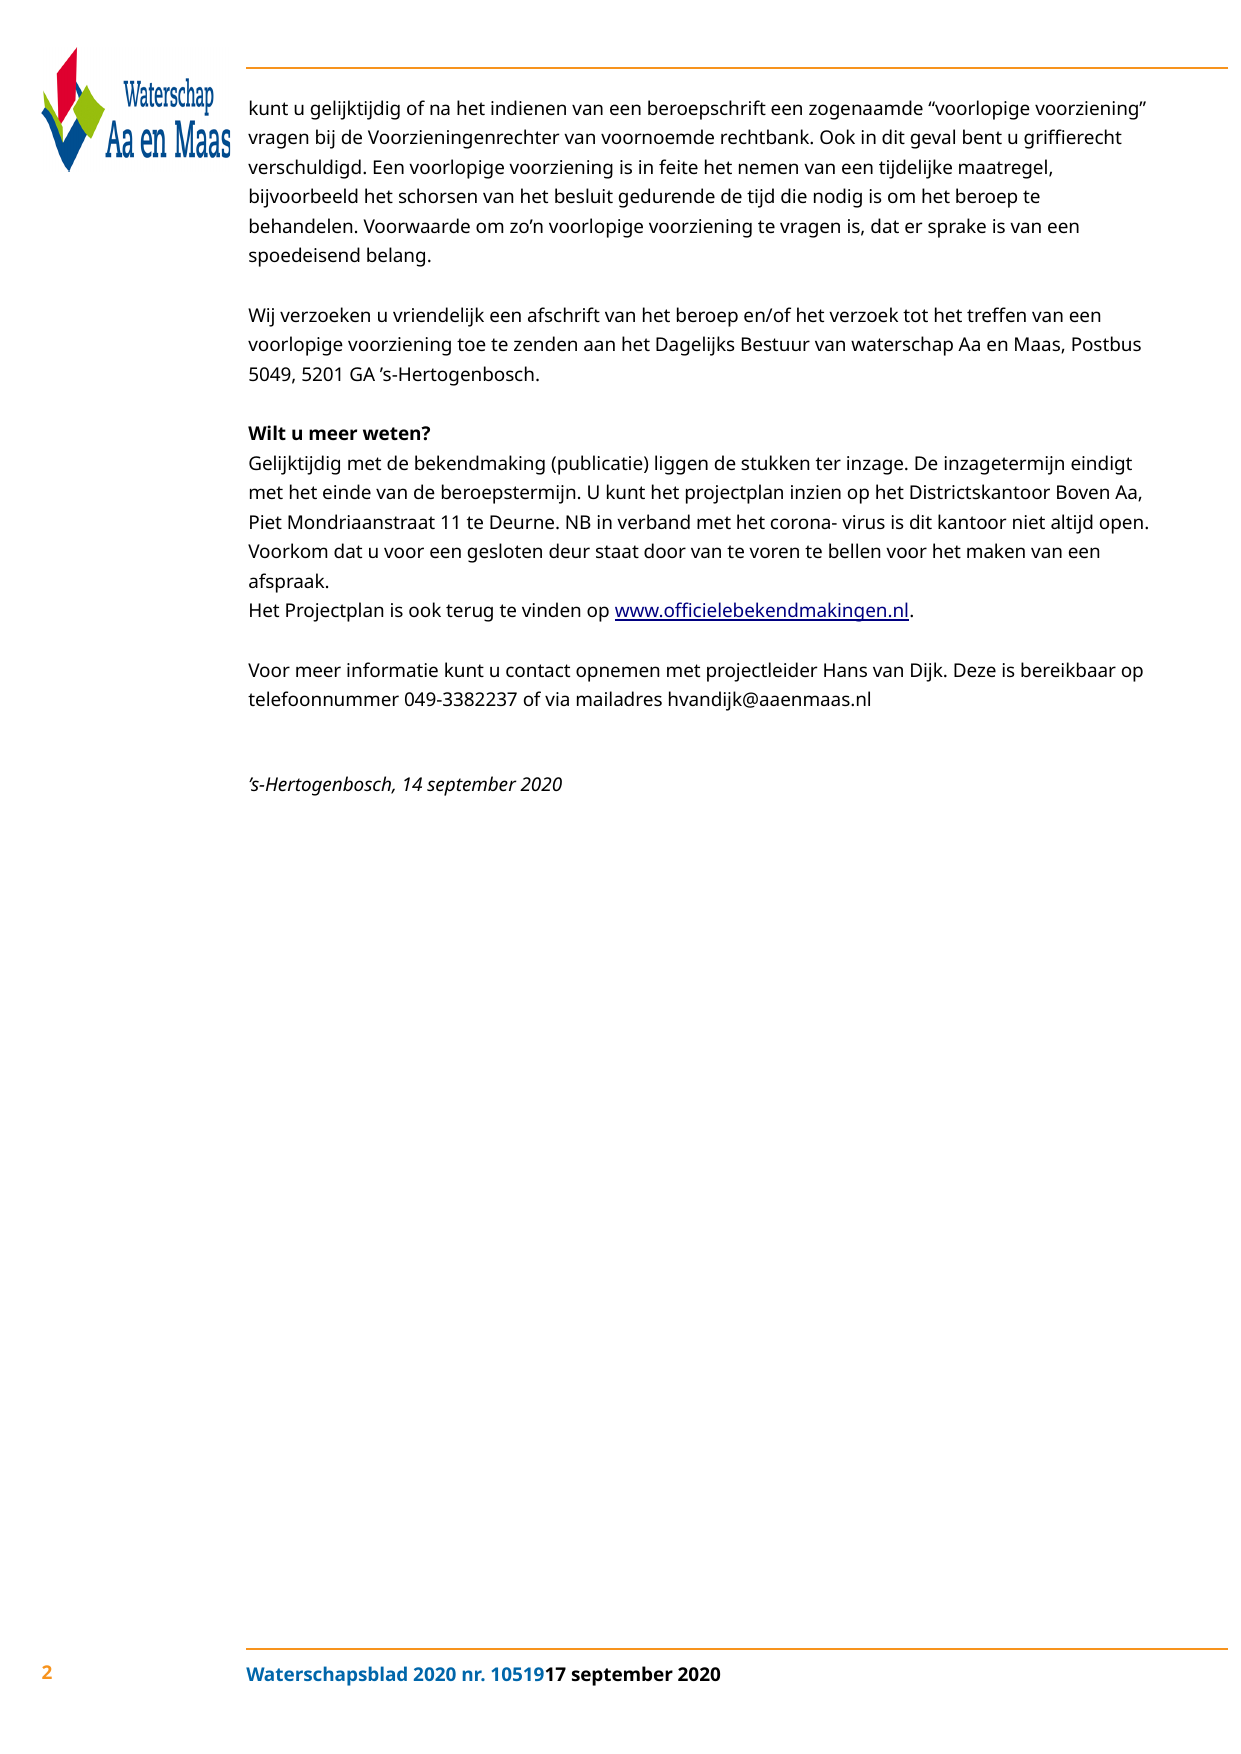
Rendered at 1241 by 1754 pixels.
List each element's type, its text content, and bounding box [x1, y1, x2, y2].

text kunt u gelijktijdig of na het indienen van een beroepschrift een zogenaamde “voorlopige voorziening” vragen bij de Voorzieningenrechter van voornoemde rechtbank. Ook in dit geval bent u griffierecht verschuldigd. Een voorlopige voorziening is in feite het nemen van een tijdelijke maatregel, bijvoorbeeld het schorsen van het besluit gedurende de tijd die nodig is om het beroep te behandelen. Voorwaarde om zo’n voorlopige voorziening te vragen is, dat er sprake is van een spoedeisend belang. [248, 95, 1152, 268]
text Voor meer informatie kunt u contact opnemen met projectleider Hans van Dijk. Deze is bereikbaar op telefoonnummer 049-3382237 of via mailadres hvandijk@aaenmaas.nl [248, 657, 1152, 712]
text Wilt u meer weten? [248, 420, 1152, 446]
text ’s-Hertogenbosch, 14 september 2020 [248, 771, 1152, 797]
text Wij verzoeken u vriendelijk een afschrift van het beroep en/of het verzoek tot het treffen van een voorlopige voorziening toe te zenden aan het Dagelijks Bestuur van waterschap Aa en Maas, Postbus 5049, 5201 GA ’s-Hertogenbosch. [248, 302, 1152, 387]
text Gelijktijdig met de bekendmaking (publicatie) liggen de stukken ter inzage. De inzagetermijn eindigt met het einde van de beroepstermijn. U kunt het projectplan inzien op het Districtskantoor Boven Aa, Piet Mondriaanstraat 11 te Deurne. NB in verband met het corona- virus is dit kantoor niet altijd open. Voorkom dat u voor een gesloten deur staat door van te voren te bellen voor het maken van een afspraak. [248, 450, 1152, 594]
picture [41, 47, 231, 172]
text Het Projectplan is ook terug te vinden op www.officielebekendmakingen.nl. [248, 598, 1152, 623]
